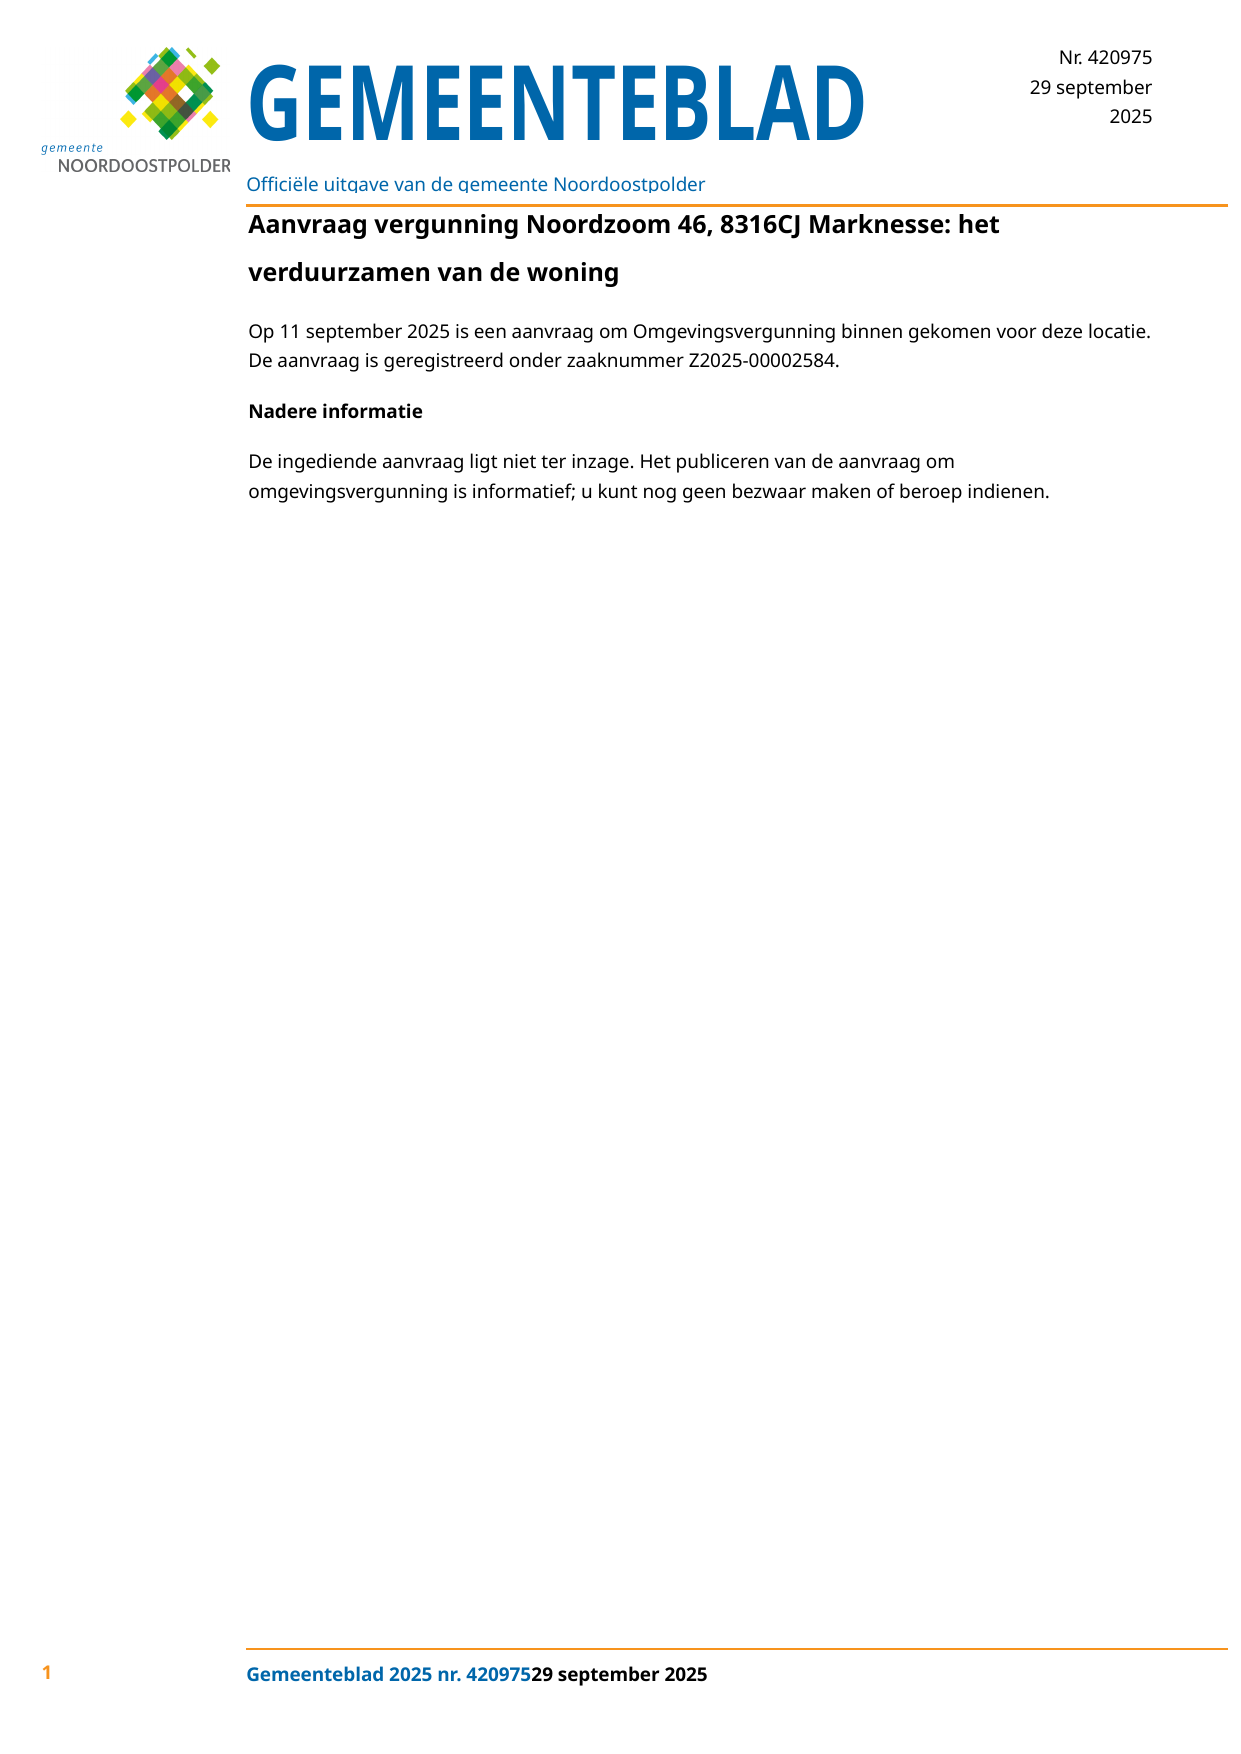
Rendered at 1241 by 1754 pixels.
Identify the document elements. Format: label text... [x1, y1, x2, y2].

picture [41, 47, 231, 172]
text Nadere informatie [248, 398, 1152, 424]
text Aanvraag vergunning Noordzoom 46, 8316CJ Marknesse: het verduurzamen van de woning [248, 207, 1152, 288]
text Op 11 september 2025 is een aanvraag om Omgevingsvergunning binnen gekomen voor deze locatie. De aanvraag is geregistreerd onder zaaknummer Z2025-00002584. [248, 318, 1152, 373]
text De ingediende aanvraag ligt niet ter inzage. Het publiceren van de aanvraag om omgevingsvergunning is informatief; u kunt nog geen bezwaar maken of beroep indienen. [248, 448, 1152, 504]
